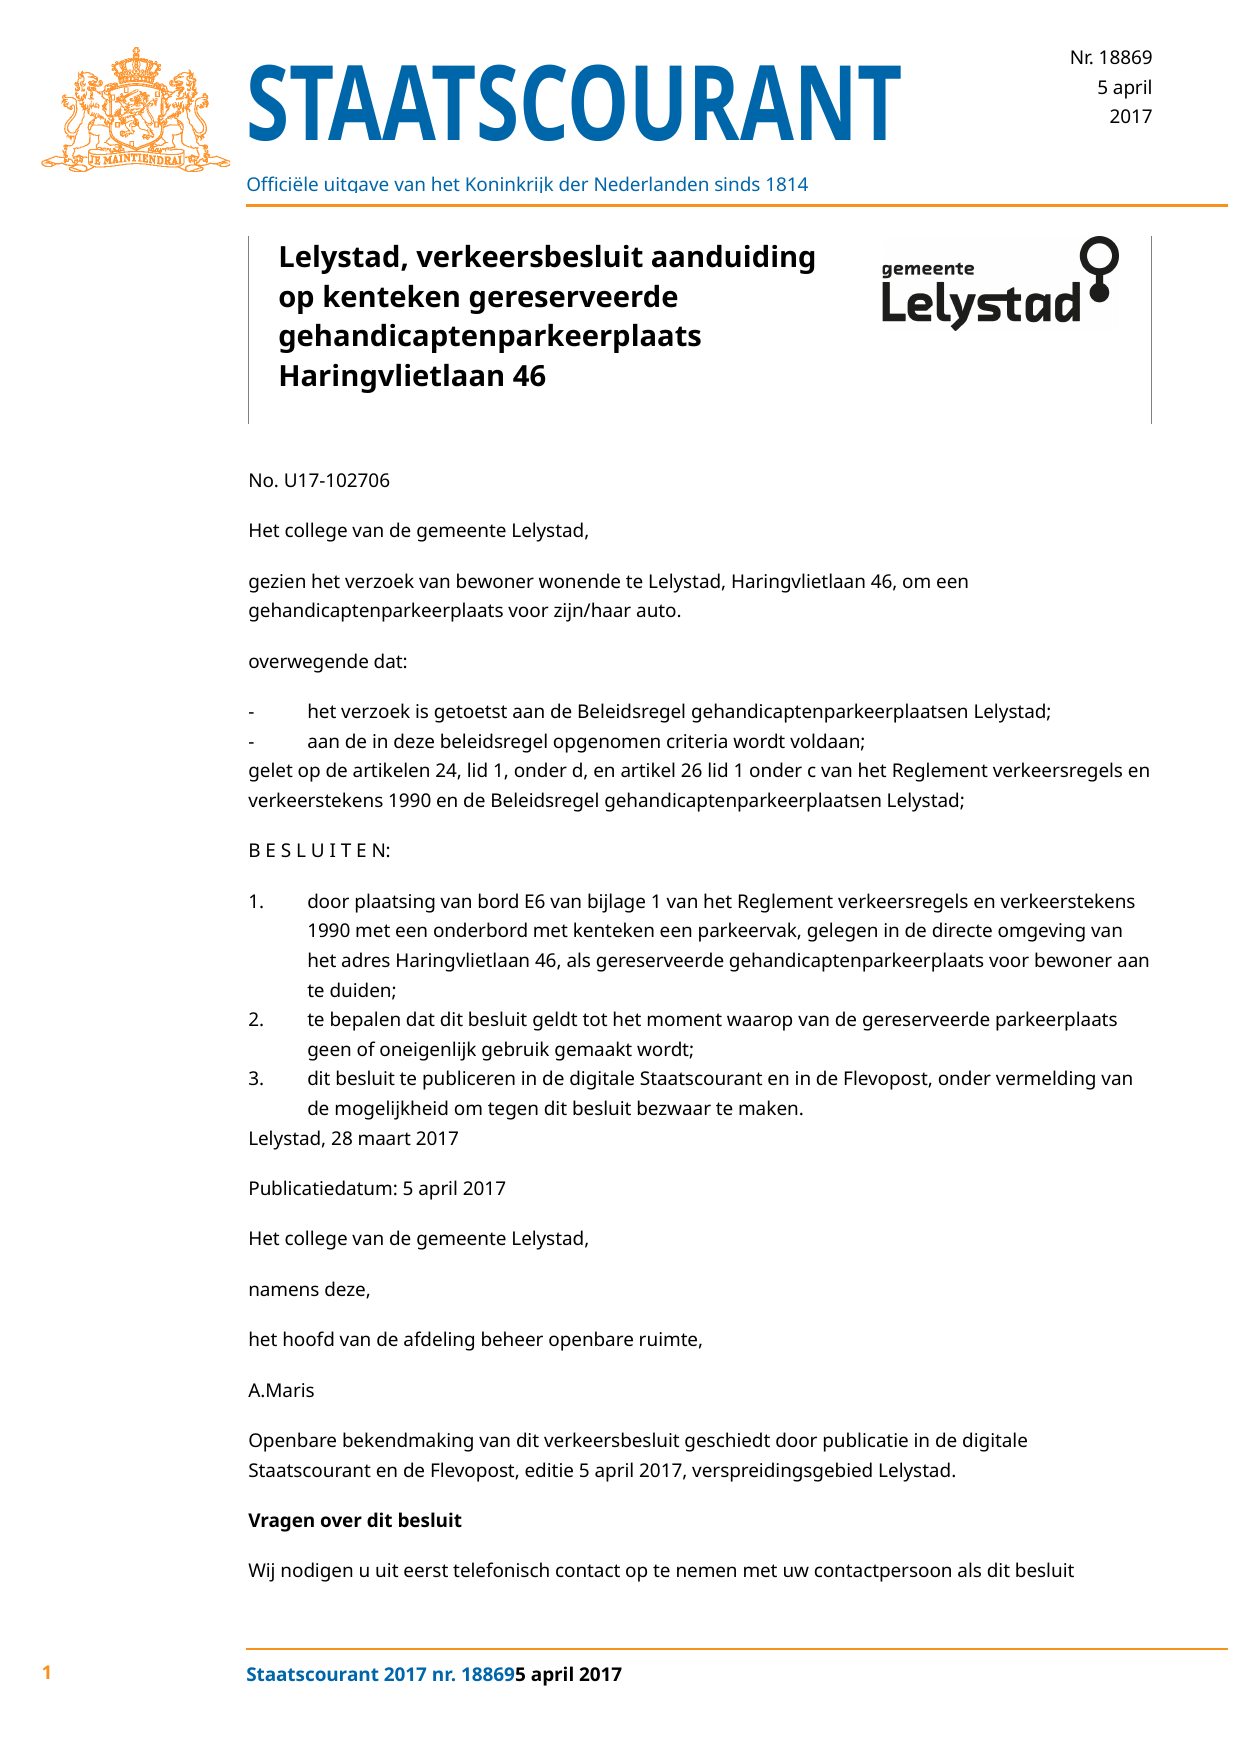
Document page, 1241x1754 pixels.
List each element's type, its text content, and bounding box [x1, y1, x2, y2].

text Het college van de gemeente Lelystad, [248, 518, 1152, 543]
list door plaatsing van bord E6 van bijlage 1 van het Reglement verkeersregels en verkeerstekens 1990 met een onderbord met kenteken een parkeervak, gelegen in de directe omgeving van het adres Haringvlietlaan 46, als gereserveerde gehandicaptenparkeerplaats voor bewoner aan te duiden; [248, 888, 1152, 1003]
table_header Lelystad, verkeersbesluit aanduiding op kenteken gereserveerde gehandicaptenparkeerplaats Haringvlietlaan 46 [249, 236, 850, 424]
text No. U17-102706 [248, 467, 1152, 493]
text namens deze, [248, 1276, 1152, 1302]
text gelet op de artikelen 24, lid 1, onder d, en artikel 26 lid 1 onder c van het Reglement verkeersregels en verkeerstekens 1990 en de Beleidsregel gehandicaptenparkeerplaatsen Lelystad; [248, 758, 1152, 813]
list dit besluit te publiceren in de digitale Staatscourant en in de Flevopost, onder vermelding van de mogelijkheid om tegen dit besluit bezwaar te maken. [248, 1066, 1152, 1121]
picture [41, 47, 231, 172]
list te bepalen dat dit besluit geldt tot het moment waarop van de gereserveerde parkeerplaats geen of oneigenlijk gebruik gemaakt wordt; [248, 1006, 1152, 1062]
text Het college van de gemeente Lelystad, [248, 1226, 1152, 1251]
text Openbare bekendmaking van dit verkeersbesluit geschiedt door publicatie in de digitale Staatscourant en de Flevopost, editie 5 april 2017, verspreidingsgebied Lelystad. [248, 1427, 1152, 1483]
list het verzoek is getoetst aan de Beleidsregel gehandicaptenparkeerplaatsen Lelystad; [248, 698, 1152, 724]
text Vragen over dit besluit [248, 1507, 1152, 1533]
text Publicatiedatum: 5 april 2017 [248, 1175, 1152, 1201]
picture [882, 236, 1119, 331]
text Wij nodigen u uit eerst telefonisch contact op te nemen met uw contactpersoon als dit besluit [248, 1558, 1152, 1583]
text gezien het verzoek van bewoner wonende te Lelystad, Haringvlietlaan 46, om een gehandicaptenparkeerplaats voor zijn/haar auto. [248, 568, 1152, 623]
list aan de in deze beleidsregel opgenomen criteria wordt voldaan; [248, 728, 1152, 754]
text Lelystad, 28 maart 2017 [248, 1125, 1152, 1151]
text het hoofd van de afdeling beheer openbare ruimte, [248, 1326, 1152, 1352]
table_header [850, 236, 1151, 424]
text overwegende dat: [248, 648, 1152, 674]
text A.Maris [248, 1377, 1152, 1403]
text B E S L U I T E N: [248, 838, 1152, 863]
